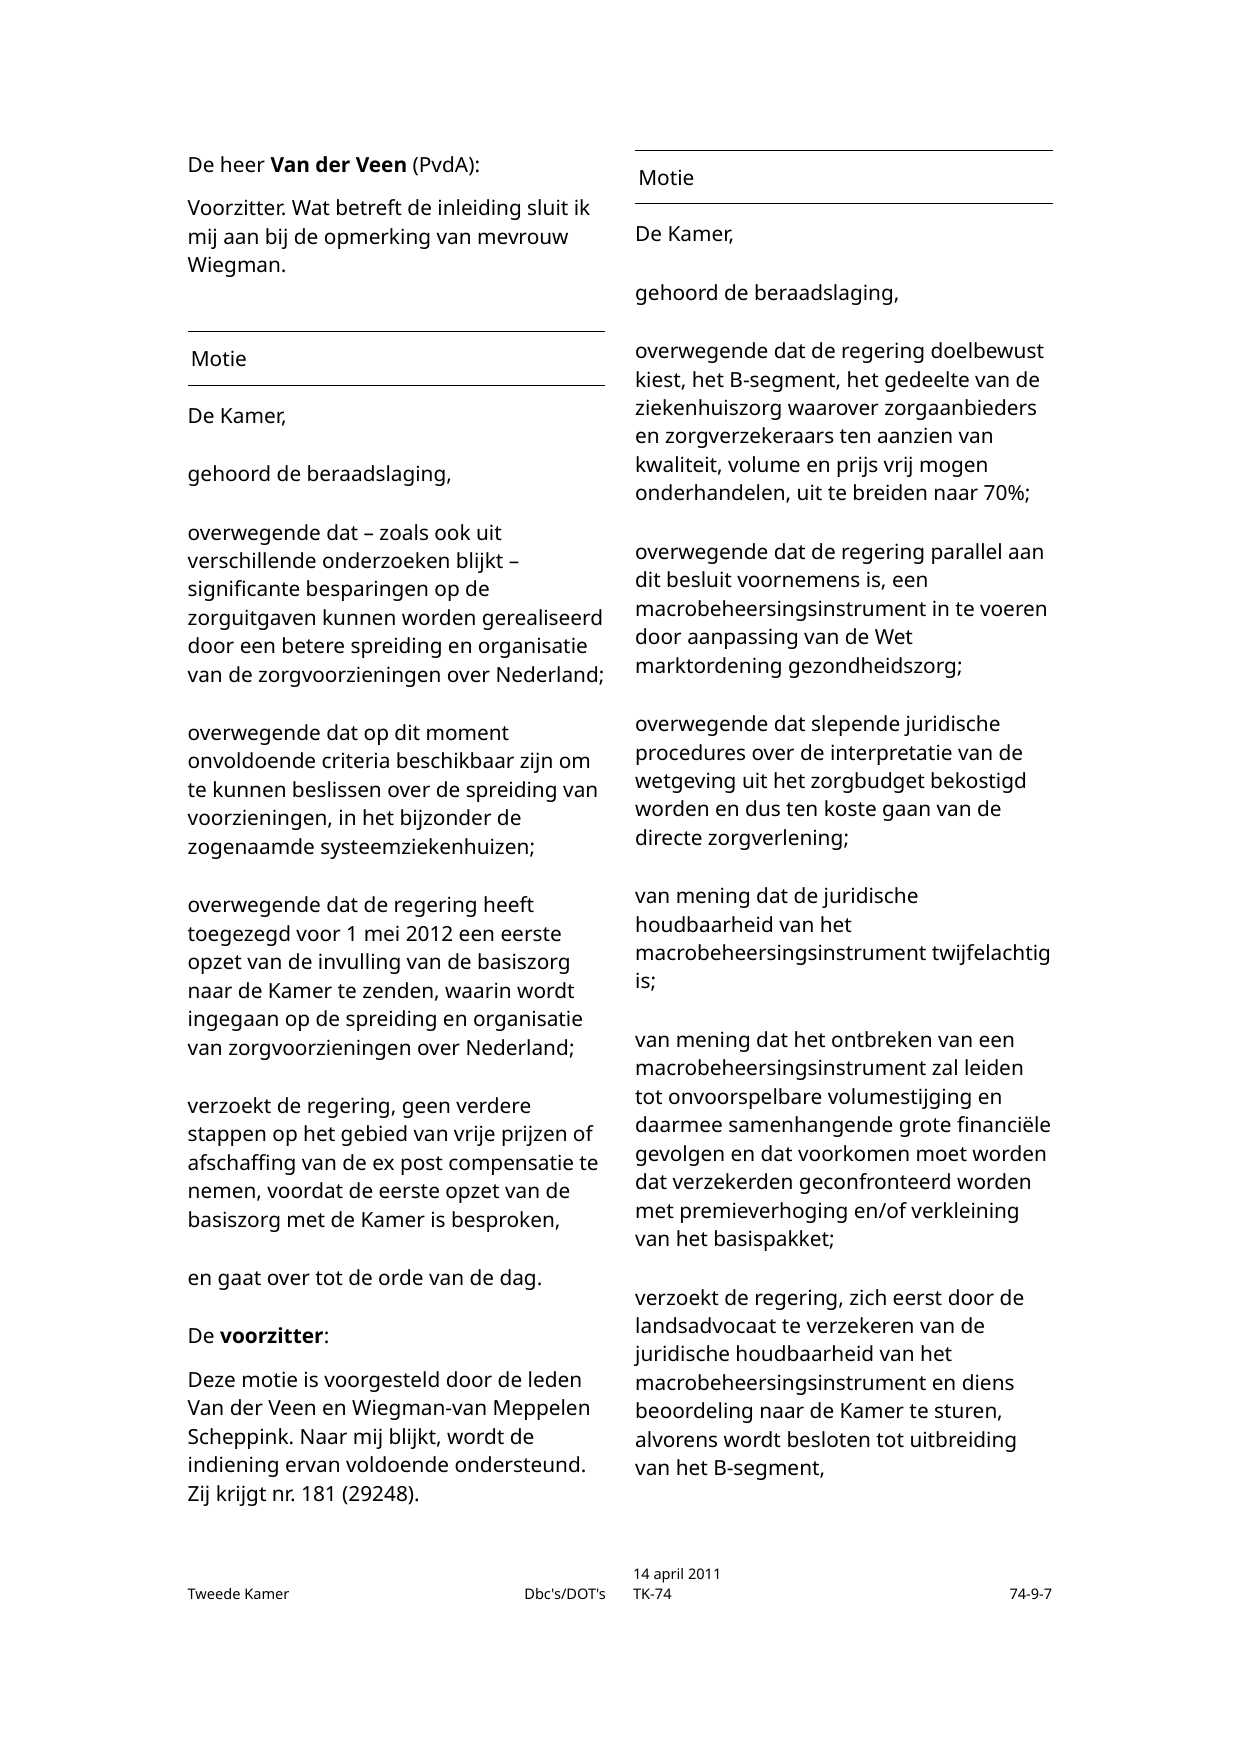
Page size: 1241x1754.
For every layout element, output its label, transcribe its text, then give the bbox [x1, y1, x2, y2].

text Voorzitter. Wat betreft de inleiding sluit ik mij aan bij de opmerking van mevrouw Wiegman. [187, 193, 605, 279]
text overwegende dat de regering parallel aan dit besluit voornemens is, een macrobeheersingsinstrument in te voeren door aanpassing van de Wet marktordening gezondheidszorg; [635, 537, 1053, 679]
text Deze motie is voorgesteld door de leden Van der Veen en Wiegman-van Meppelen Scheppink. Naar mij blijkt, wordt de indiening ervan voldoende ondersteund. [187, 1365, 605, 1479]
text verzoekt de regering, geen verdere stappen op het gebied van vrije prijzen of afschaffing van de ex post compensatie te nemen, voordat de eerste opzet van de basiszorg met de Kamer is besproken, [187, 1091, 605, 1233]
subtitle Motie [187, 332, 605, 386]
text De Kamer, [187, 401, 605, 429]
text en gaat over tot de orde van de dag. [187, 1263, 605, 1292]
text De voorzitter: [187, 1322, 605, 1350]
text overwegende dat – zoals ook uit verschillende onderzoeken blijkt – significante besparingen op de zorguitgaven kunnen worden gerealiseerd door een betere spreiding en organisatie van de zorgvoorzieningen over Nederland; [187, 518, 605, 688]
subtitle Motie [635, 151, 1053, 203]
text overwegende dat de regering doelbewust kiest, het B-segment, het gedeelte van de ziekenhuiszorg waarover zorgaanbieders en zorgverzekeraars ten aanzien van kwaliteit, volume en prijs vrij mogen onderhandelen, uit te breiden naar 70%; [635, 336, 1053, 507]
text overwegende dat op dit moment onvoldoende criteria beschikbaar zijn om te kunnen beslissen over de spreiding van voorzieningen, in het bijzonder de zogenaamde systeemziekenhuizen; [187, 718, 605, 860]
text verzoekt de regering, zich eerst door de landsadvocaat te verzekeren van de juridische houdbaarheid van het macrobeheersingsinstrument en diens beoordeling naar de Kamer te sturen, alvorens wordt besloten tot uitbreiding van het B-segment, [635, 1283, 1053, 1482]
text De Kamer, [635, 219, 1053, 248]
text van mening dat de juridische houdbaarheid van het macrobeheersingsinstrument twijfelachtig is; [635, 881, 1053, 995]
text Zij krijgt nr. 181 (29248). [187, 1479, 605, 1507]
text gehoord de beraadslaging, [635, 278, 1053, 306]
text overwegende dat de regering heeft toegezegd voor 1 mei 2012 een eerste opzet van de invulling van de basiszorg naar de Kamer te zenden, waarin wordt ingegaan op de spreiding en organisatie van zorgvoorzieningen over Nederland; [187, 890, 605, 1061]
text gehoord de beraadslaging, [187, 459, 605, 488]
text De heer Van der Veen (PvdA): [187, 150, 605, 178]
text van mening dat het ontbreken van een macrobeheersingsinstrument zal leiden tot onvoorspelbare volumestijging en daarmee samenhangende grote financiële gevolgen en dat voorkomen moet worden dat verzekerden geconfronteerd worden met premieverhoging en/of verkleining van het basispakket; [635, 1025, 1053, 1253]
text overwegende dat slepende juridische procedures over de interpretatie van de wetgeving uit het zorgbudget bekostigd worden en dus ten koste gaan van de directe zorgverlening; [635, 709, 1053, 851]
